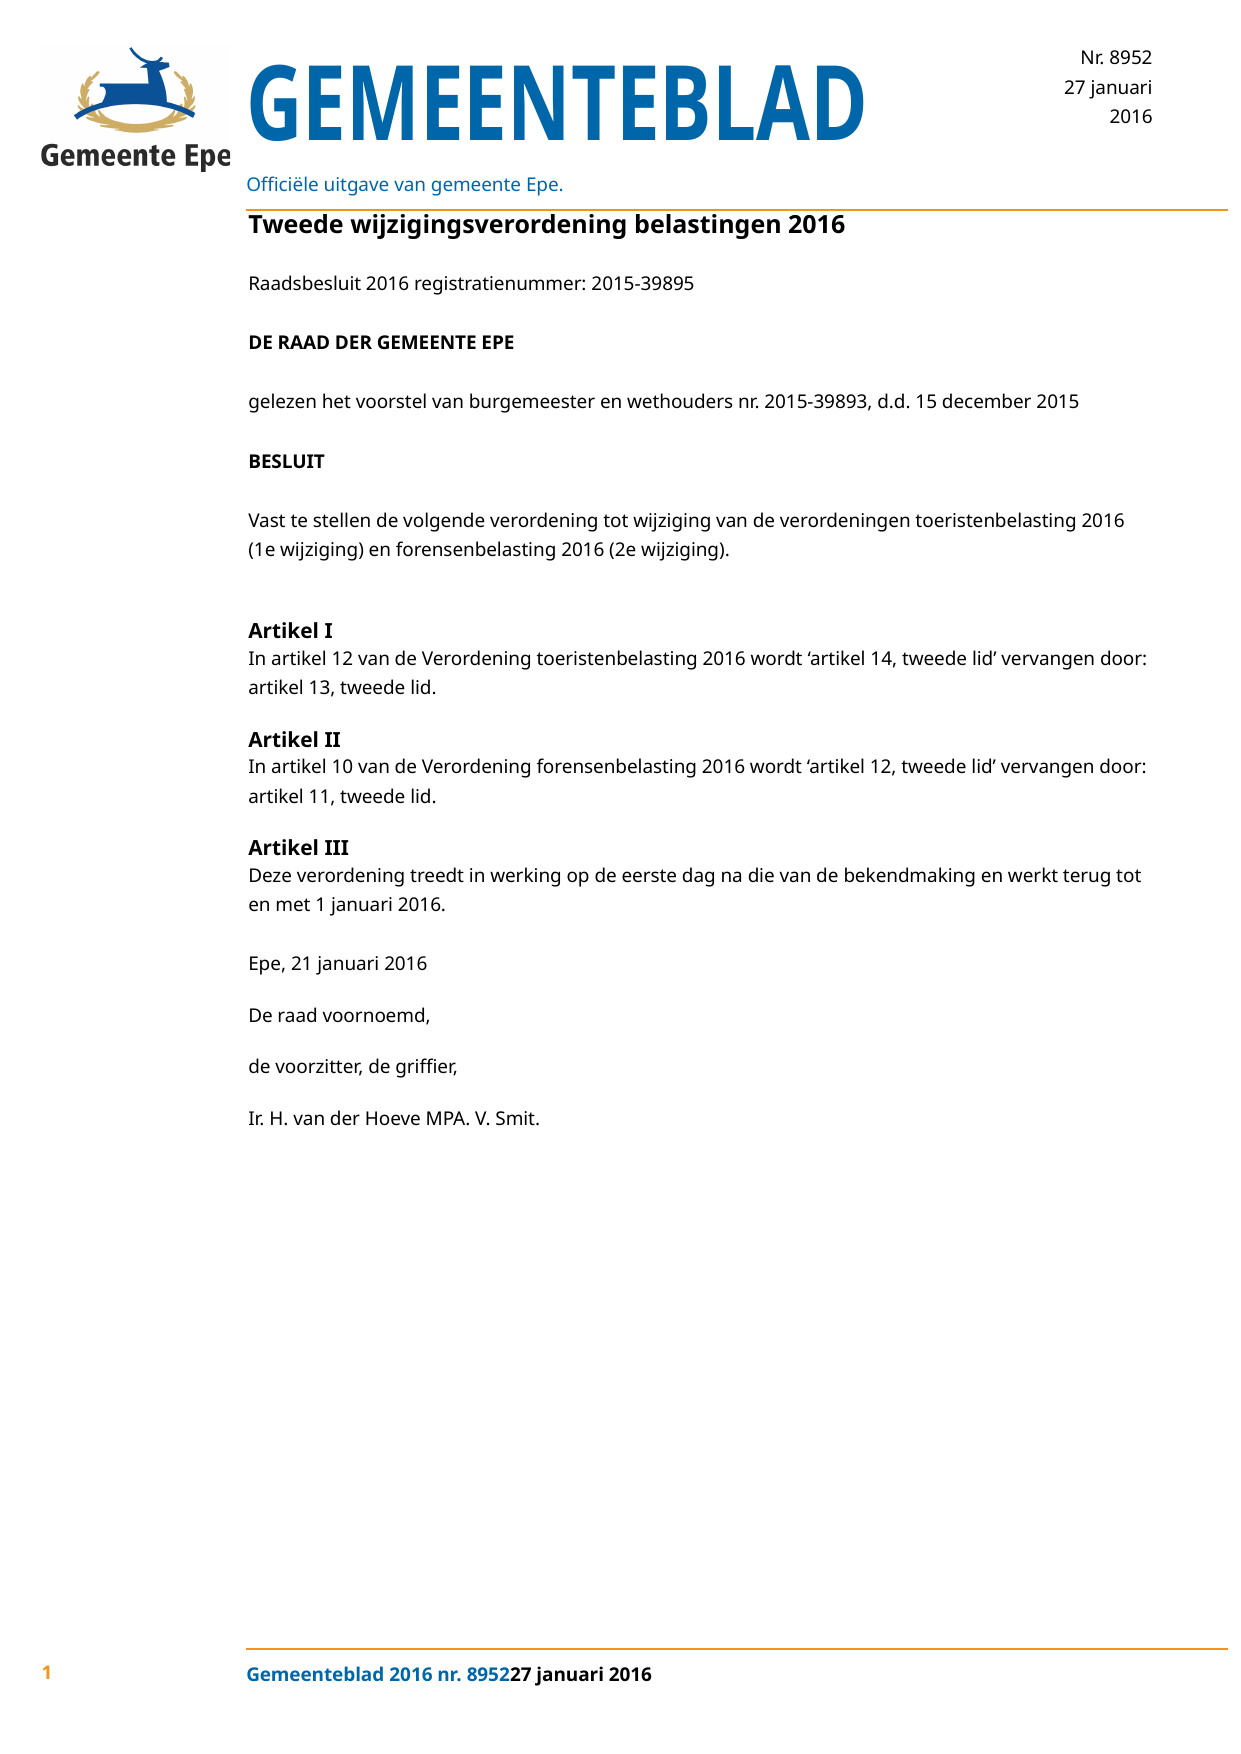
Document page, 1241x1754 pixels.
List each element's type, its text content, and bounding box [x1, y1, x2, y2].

text DE RAAD DER GEMEENTE EPE [248, 329, 1152, 355]
text de voorzitter, de griffier, [248, 1053, 1152, 1079]
text In artikel 12 van de Verordening toeristenbelasting 2016 wordt ‘artikel 14, tweede lid’ vervangen door: artikel 13, tweede lid. [248, 645, 1152, 700]
text Artikel I [248, 617, 1152, 645]
text Epe, 21 januari 2016 [248, 951, 1152, 976]
text Vast te stellen de volgende verordening tot wijziging van de verordeningen toeristenbelasting 2016 (1e wijziging) en forensenbelasting 2016 (2e wijziging). [248, 507, 1152, 562]
text Artikel II [248, 725, 1152, 753]
text BESLUIT [248, 448, 1152, 473]
picture [41, 47, 231, 172]
text Deze verordening treedt in werking op de eerste dag na die van de bekendmaking en werkt terug tot en met 1 januari 2016. [248, 862, 1152, 917]
text In artikel 10 van de Verordening forensenbelasting 2016 wordt ‘artikel 12, tweede lid’ vervangen door: artikel 11, tweede lid. [248, 753, 1152, 809]
text Artikel III [248, 833, 1152, 862]
text Ir. H. van der Hoeve MPA. V. Smit. [248, 1105, 1152, 1131]
text gelezen het voorstel van burgemeester en wethouders nr. 2015-39893, d.d. 15 december 2015 [248, 389, 1152, 414]
text De raad voornoemd, [248, 1002, 1152, 1028]
text Tweede wijzigingsverordening belastingen 2016 [248, 211, 1152, 241]
text Raadsbesluit 2016 registratienummer: 2015-39895 [248, 270, 1152, 296]
